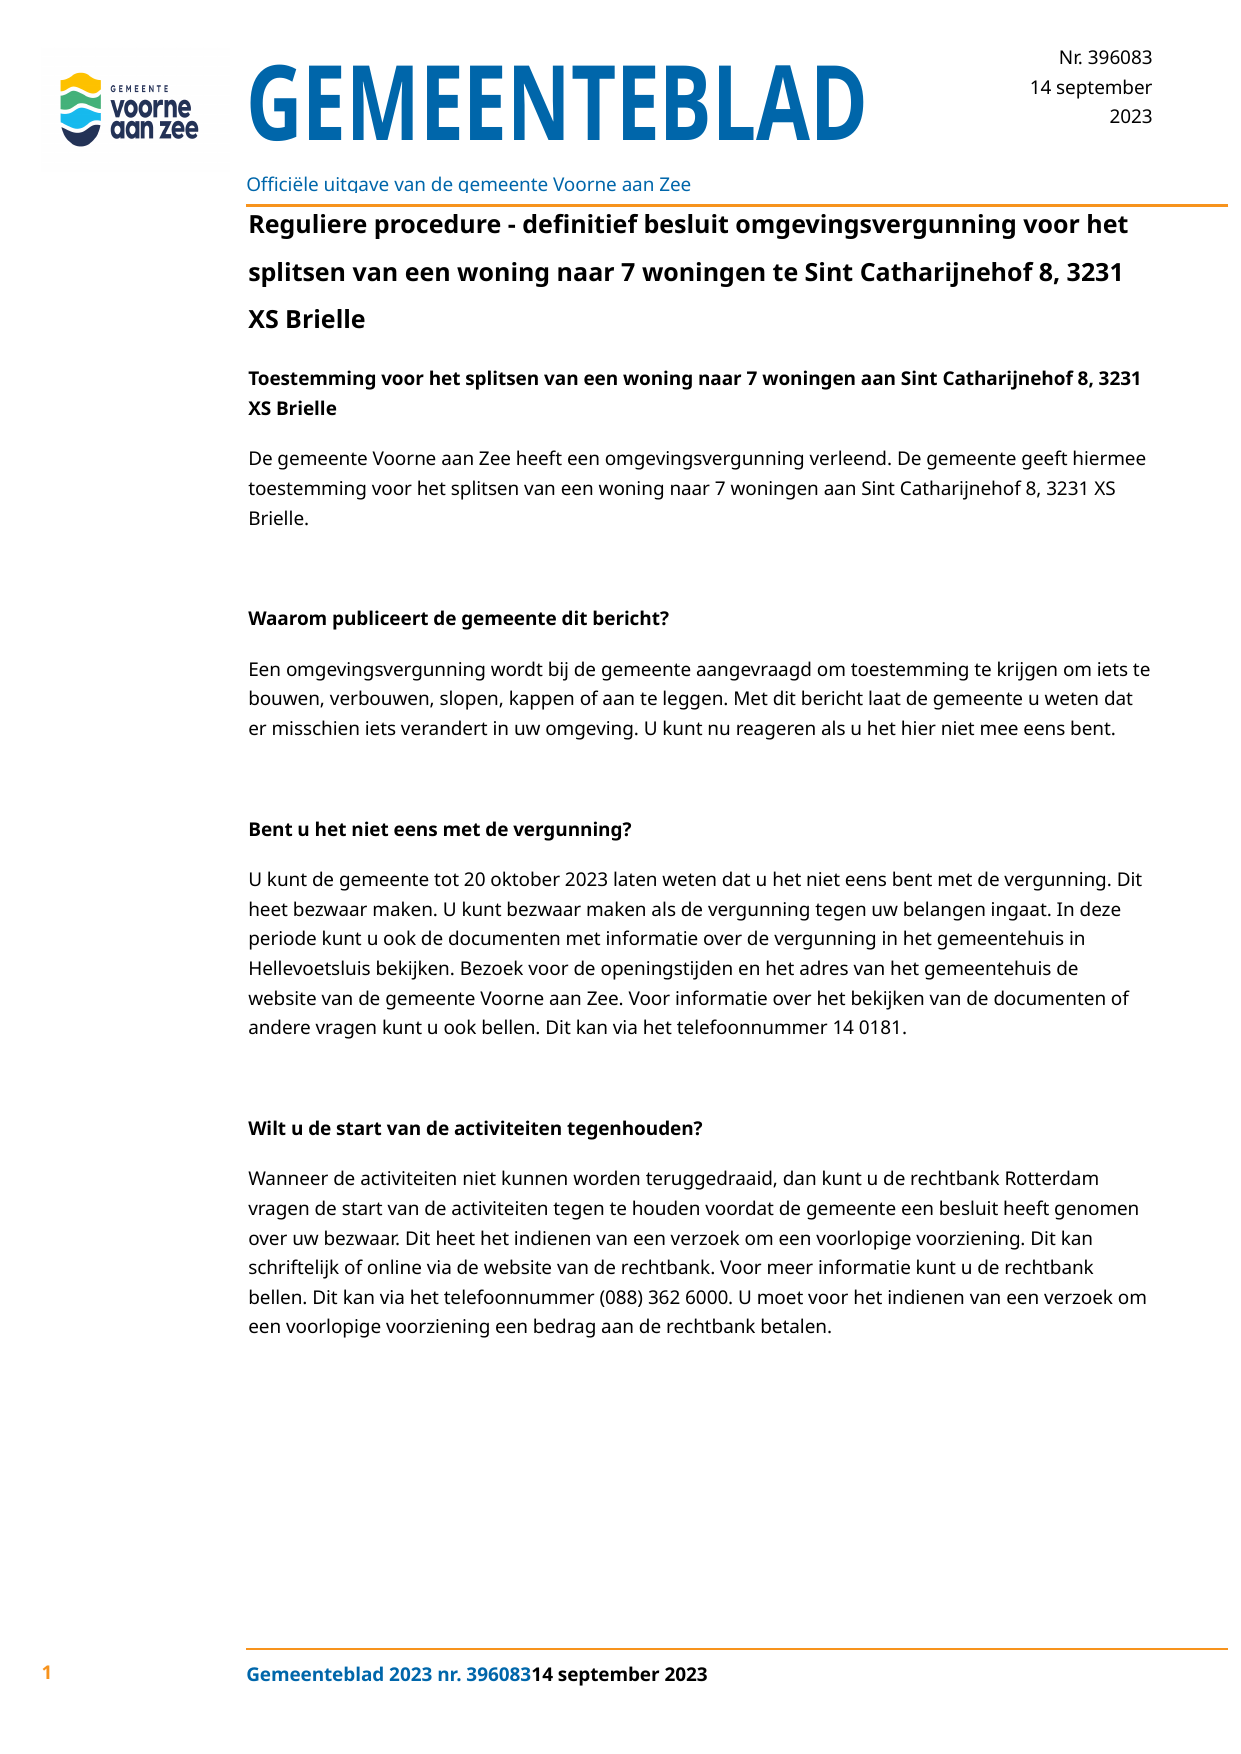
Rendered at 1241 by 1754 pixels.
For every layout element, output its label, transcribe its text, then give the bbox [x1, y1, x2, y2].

picture [41, 47, 231, 172]
text Reguliere procedure - definitief besluit omgevingsvergunning voor het splitsen van een woning naar 7 woningen te Sint Catharijnehof 8, 3231 XS Brielle [248, 207, 1152, 336]
text Een omgevingsvergunning wordt bij de gemeente aangevraagd om toestemming te krijgen om iets te bouwen, verbouwen, slopen, kappen of aan te leggen. Met dit bericht laat de gemeente u weten dat er misschien iets verandert in uw omgeving. U kunt nu reageren als u het hier niet mee eens bent. [248, 656, 1152, 741]
text Wilt u de start van de activiteiten tegenhouden? [248, 1115, 1152, 1141]
text Toestemming voor het splitsen van een woning naar 7 woningen aan Sint Catharijnehof 8, 3231 XS Brielle [248, 366, 1152, 421]
text U kunt de gemeente tot 20 oktober 2023 laten weten dat u het niet eens bent met de vergunning. Dit heet bezwaar maken. U kunt bezwaar maken als de vergunning tegen uw belangen ingaat. In deze periode kunt u ook de documenten met informatie over de vergunning in het gemeentehuis in Hellevoetsluis bekijken. Bezoek voor de openingstijden en het adres van het gemeentehuis de website van de gemeente Voorne aan Zee. Voor informatie over het bekijken van de documenten of andere vragen kunt u ook bellen. Dit kan via het telefoonnummer 14 0181. [248, 866, 1152, 1040]
text De gemeente Voorne aan Zee heeft een omgevingsvergunning verleend. De gemeente geeft hiermee toestemming voor het splitsen van een woning naar 7 woningen aan Sint Catharijnehof 8, 3231 XS Brielle. [248, 446, 1152, 530]
text Bent u het niet eens met de vergunning? [248, 816, 1152, 842]
text Waarom publiceert de gemeente dit bericht? [248, 606, 1152, 631]
text Wanneer de activiteiten niet kunnen worden teruggedraaid, dan kunt u de rechtbank Rotterdam vragen de start van de activiteiten tegen te houden voordat de gemeente een besluit heeft genomen over uw bezwaar. Dit heet het indienen van een verzoek om een voorlopige voorziening. Dit kan schriftelijk of online via de website van de rechtbank. Voor meer informatie kunt u de rechtbank bellen. Dit kan via het telefoonnummer (088) 362 6000. U moet voor het indienen van een verzoek om een voorlopige voorziening een bedrag aan de rechtbank betalen. [248, 1166, 1152, 1339]
